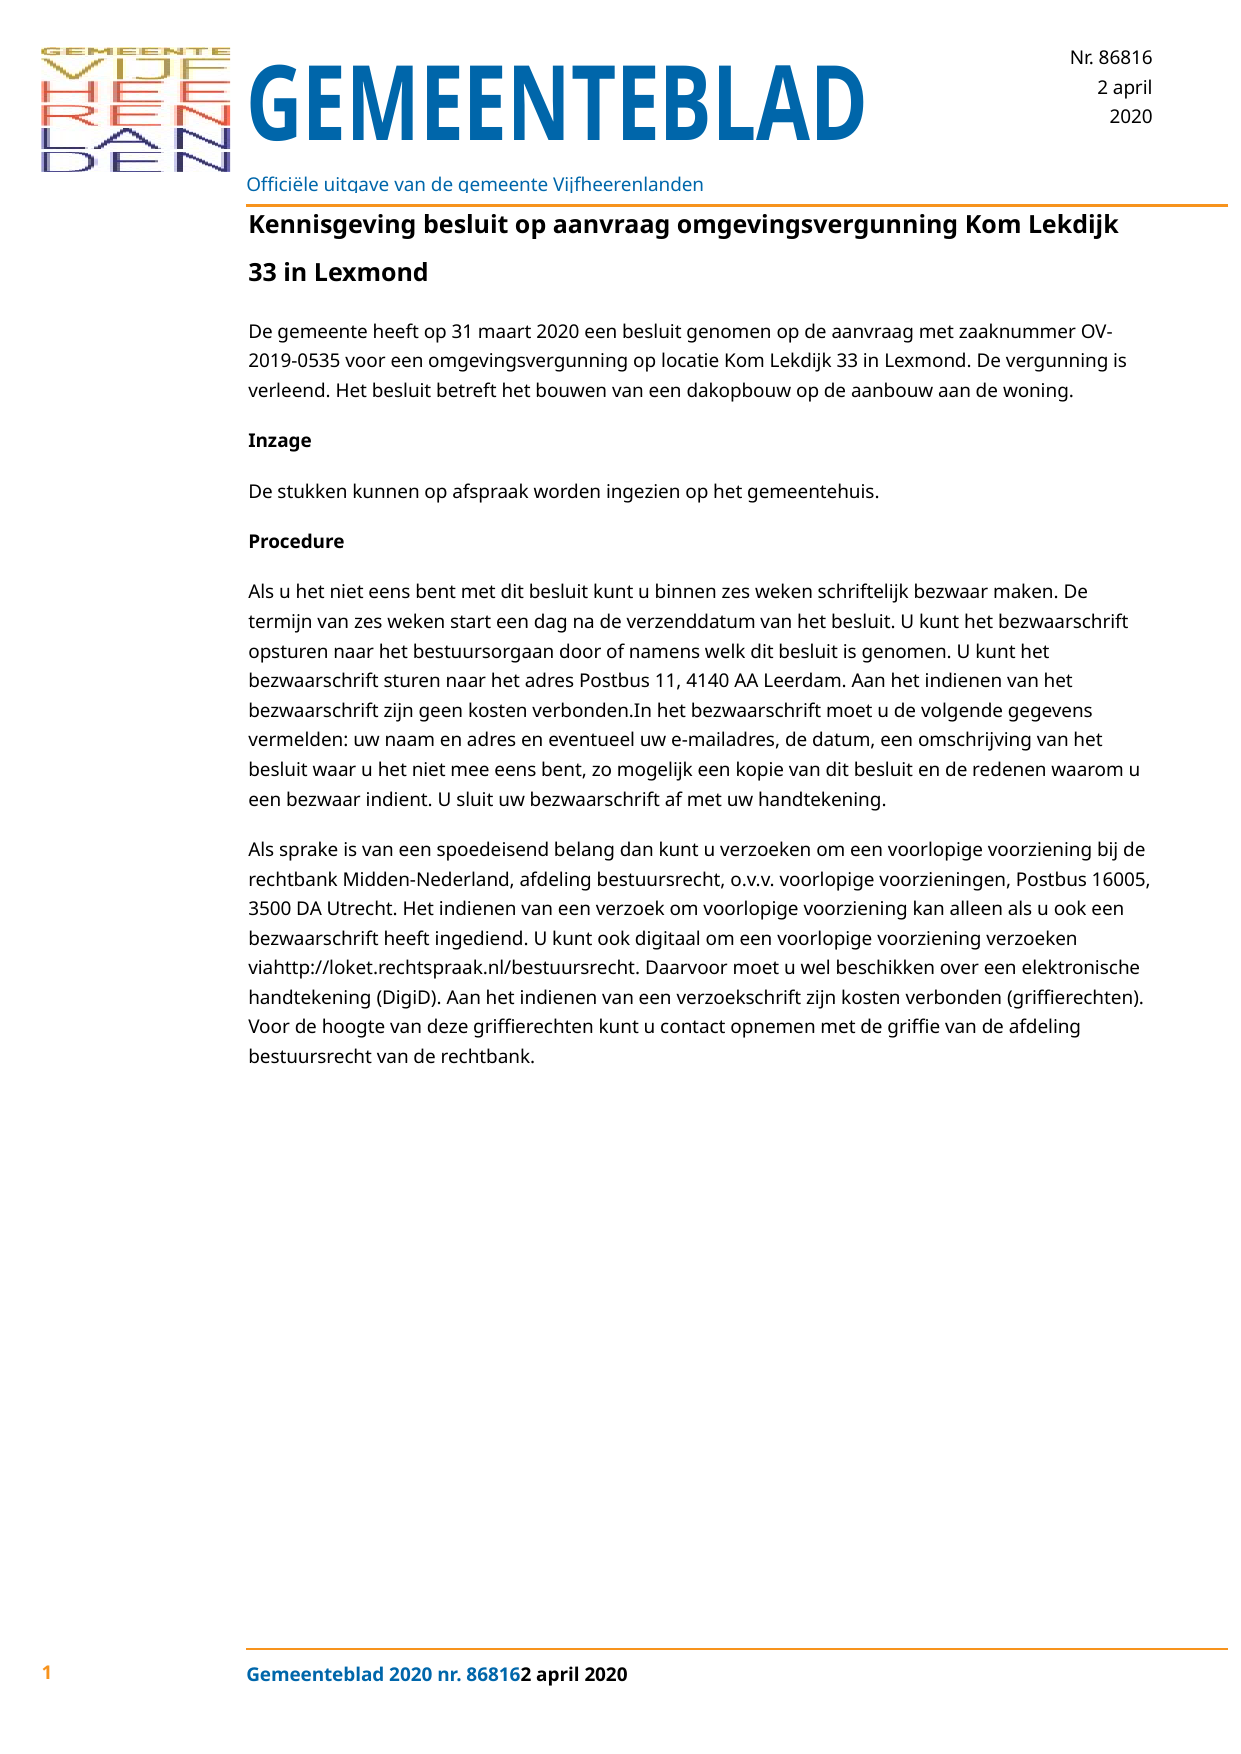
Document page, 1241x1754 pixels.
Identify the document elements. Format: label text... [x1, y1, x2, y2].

text De stukken kunnen op afspraak worden ingezien op het gemeentehuis. [248, 478, 1152, 504]
text Procedure [248, 528, 1152, 554]
text Inzage [248, 427, 1152, 453]
picture [41, 47, 231, 172]
text De gemeente heeft op 31 maart 2020 een besluit genomen op de aanvraag met zaaknummer OV-2019-0535 voor een omgevingsvergunning op locatie Kom Lekdijk 33 in Lexmond. De vergunning is verleend. Het besluit betreft het bouwen van een dakopbouw op de aanbouw aan de woning. [248, 318, 1152, 403]
text Kennisgeving besluit op aanvraag omgevingsvergunning Kom Lekdijk 33 in Lexmond [248, 207, 1152, 288]
text Als u het niet eens bent met dit besluit kunt u binnen zes weken schriftelijk bezwaar maken. De termijn van zes weken start een dag na de verzenddatum van het besluit. U kunt het bezwaarschrift opsturen naar het bestuursorgaan door of namens welk dit besluit is genomen. U kunt het bezwaarschrift sturen naar het adres Postbus 11, 4140 AA Leerdam. Aan het indienen van het bezwaarschrift zijn geen kosten verbonden.In het bezwaarschrift moet u de volgende gegevens vermelden: uw naam en adres en eventueel uw e-mailadres, de datum, een omschrijving van het besluit waar u het niet mee eens bent, zo mogelijk een kopie van dit besluit en de redenen waarom u een bezwaar indient. U sluit uw bezwaarschrift af met uw handtekening. [248, 579, 1152, 812]
text Als sprake is van een spoedeisend belang dan kunt u verzoeken om een voorlopige voorziening bij de rechtbank Midden-Nederland, afdeling bestuursrecht, o.v.v. voorlopige voorzieningen, Postbus 16005, 3500 DA Utrecht. Het indienen van een verzoek om voorlopige voorziening kan alleen als u ook een bezwaarschrift heeft ingediend. U kunt ook digitaal om een voorlopige voorziening verzoeken viahttp://loket.rechtspraak.nl/bestuursrecht. Daarvoor moet u wel beschikken over een elektronische handtekening (DigiD). Aan het indienen van een verzoekschrift zijn kosten verbonden (griffierechten). Voor de hoogte van deze griffierechten kunt u contact opnemen met de griffie van de afdeling bestuursrecht van de rechtbank. [248, 836, 1152, 1069]
